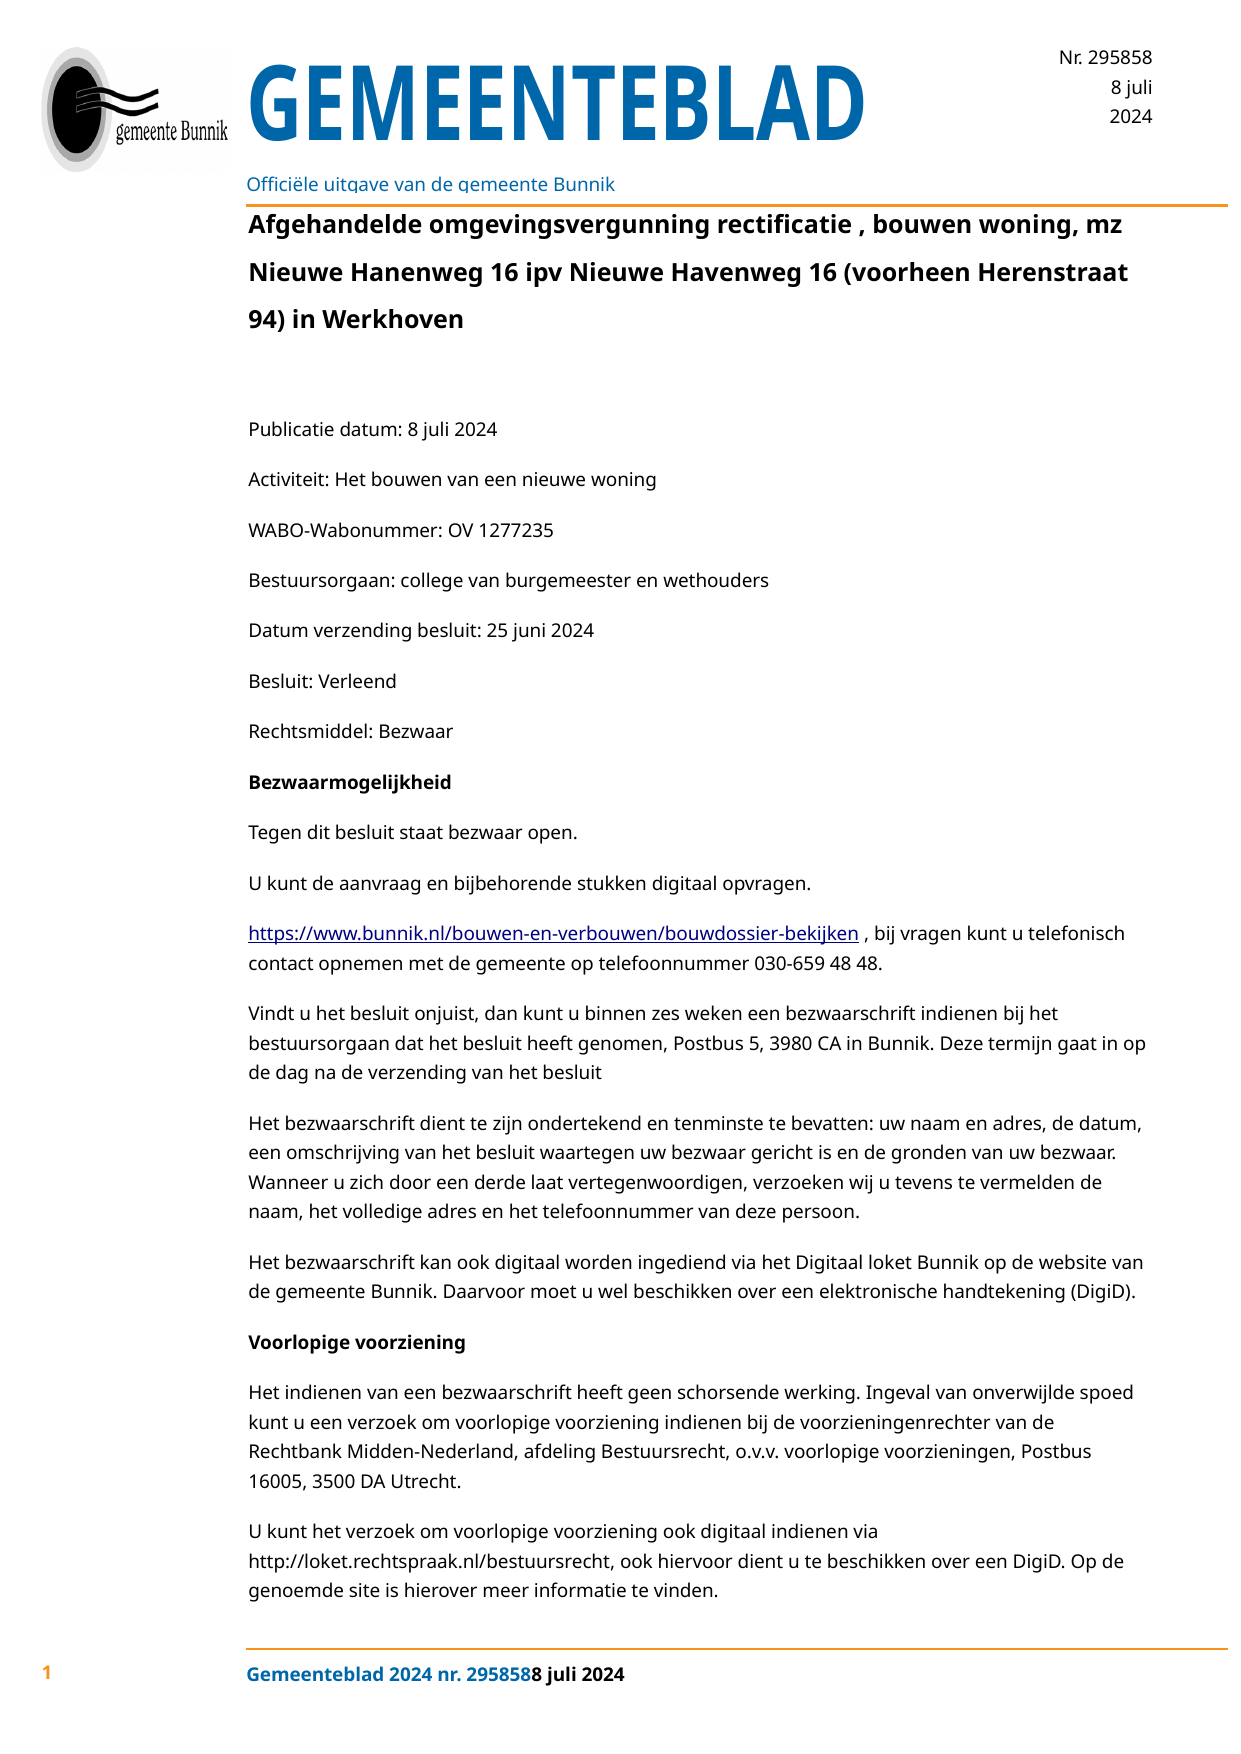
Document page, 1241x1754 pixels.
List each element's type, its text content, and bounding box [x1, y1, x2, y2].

text U kunt de aanvraag en bijbehorende stukken digitaal opvragen. [248, 870, 1152, 895]
text Vindt u het besluit onjuist, dan kunt u binnen zes weken een bezwaarschrift indienen bij het bestuursorgaan dat het besluit heeft genomen, Postbus 5, 3980 CA in Bunnik. Deze termijn gaat in op de dag na de verzending van het besluit [248, 1000, 1152, 1085]
text Het indienen van een bezwaarschrift heeft geen schorsende werking. Ingeval van onverwijlde spoed kunt u een verzoek om voorlopige voorziening indienen bij de voorzieningenrechter van de Rechtbank Midden-Nederland, afdeling Bestuursrecht, o.v.v. voorlopige voorzieningen, Postbus 16005, 3500 DA Utrecht. [248, 1379, 1152, 1494]
text WABO-Wabonummer: OV 1277235 [248, 517, 1152, 542]
text Activiteit: Het bouwen van een nieuwe woning [248, 466, 1152, 492]
text Publicatie datum: 8 juli 2024 [248, 416, 1152, 442]
text Besluit: Verleend [248, 668, 1152, 694]
text Het bezwaarschrift kan ook digitaal worden ingediend via het Digitaal loket Bunnik op de website van de gemeente Bunnik. Daarvoor moet u wel beschikken over een elektronische handtekening (DigiD). [248, 1249, 1152, 1304]
text Bezwaarmogelijkheid [248, 769, 1152, 794]
text U kunt het verzoek om voorlopige voorziening ook digitaal indienen via http://loket.rechtspraak.nl/bestuursrecht, ook hiervoor dient u te beschikken over een DigiD. Op de genoemde site is hierover meer informatie te vinden. [248, 1518, 1152, 1603]
text Voorlopige voorziening [248, 1329, 1152, 1354]
text Rechtsmiddel: Bezwaar [248, 718, 1152, 744]
text Het bezwaarschrift dient te zijn ondertekend en tenminste te bevatten: uw naam en adres, de datum, een omschrijving van het besluit waartegen uw bezwaar gericht is en de gronden van uw bezwaar. Wanneer u zich door een derde laat vertegenwoordigen, verzoeken wij u tevens te vermelden de naam, het volledige adres en het telefoonnummer van deze persoon. [248, 1110, 1152, 1224]
picture [41, 47, 231, 172]
text Tegen dit besluit staat bezwaar open. [248, 819, 1152, 845]
text Afgehandelde omgevingsvergunning rectificatie , bouwen woning, mz Nieuwe Hanenweg 16 ipv Nieuwe Havenweg 16 (voorheen Herenstraat 94) in Werkhoven [248, 207, 1152, 336]
text https://www.bunnik.nl/bouwen-en-verbouwen/bouwdossier-bekijken , bij vragen kunt u telefonisch contact opnemen met de gemeente op telefoonnummer 030-659 48 48. [248, 920, 1152, 975]
text Datum verzending besluit: 25 juni 2024 [248, 618, 1152, 643]
text Bestuursorgaan: college van burgemeester en wethouders [248, 567, 1152, 593]
